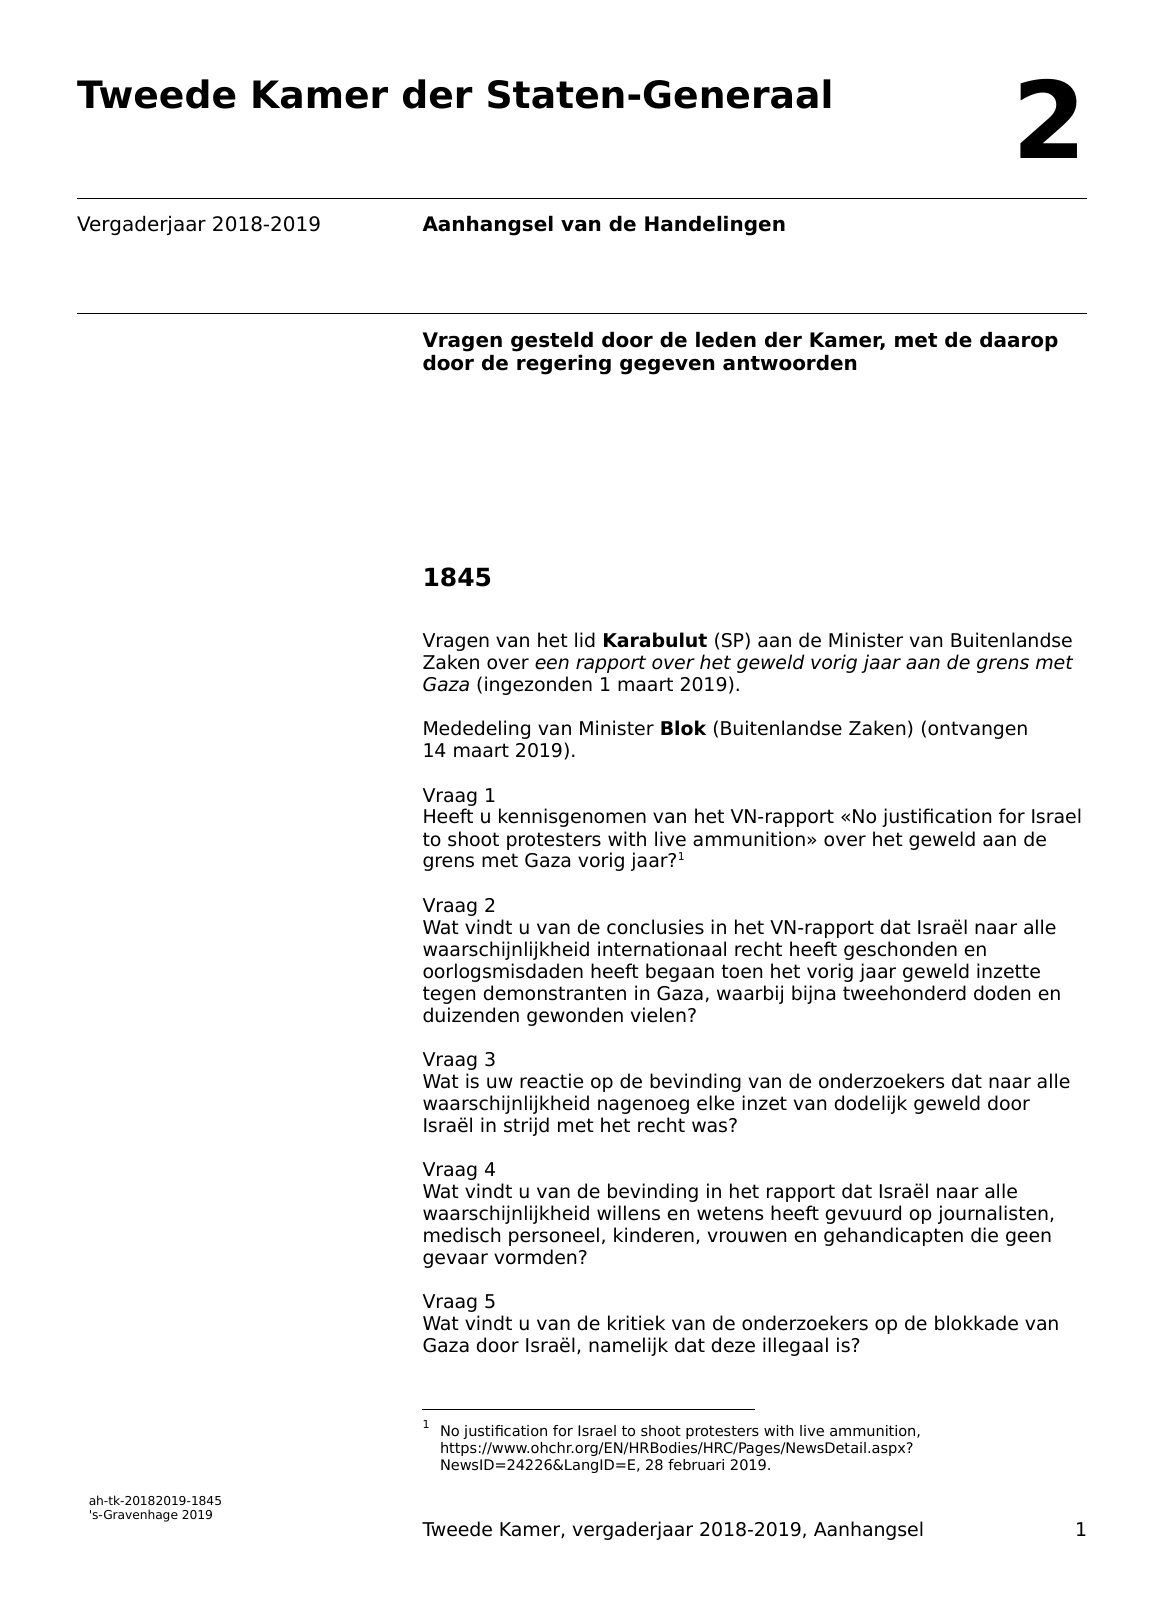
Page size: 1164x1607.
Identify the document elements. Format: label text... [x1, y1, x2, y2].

table_cell [77, 314, 422, 375]
text Vraag 4 [422, 1159, 1087, 1181]
text Wat vindt u van de conclusies in het VN-rapport dat Israël naar alle waarschijnlijkheid internationaal recht heeft geschonden en oorlogsmisdaden heeft begaan toen het vorig jaar geweld inzette tegen demonstranten in Gaza, waarbij bijna tweehonderd doden en duizenden gewonden vielen? [422, 917, 1087, 1026]
text Vraag 2 [422, 894, 1087, 917]
text Heeft u kennisgenomen van het VN-rapport «No justification for Israel to shoot protesters with live ammunition» over het geweld aan de grens met Gaza vorig jaar? [422, 806, 1087, 872]
table_header 2 [886, 59, 1087, 198]
text No justification for Israel to shoot protesters with live ammunition, https://www.ohchr.org/EN/HRBodies/HRC/Pages/NewsDetail.aspx?NewsID=24226&LangID=E, 28 februari 2019. [422, 1418, 1087, 1474]
text Vraag 3 [422, 1049, 1087, 1071]
text Vraag 1 [422, 784, 1087, 806]
table_cell Vragen gesteld door de leden der Kamer, met de daarop door de regering gegeven antwoorden [422, 314, 1087, 375]
text 1845 [422, 563, 1087, 592]
text Wat vindt u van de kritiek van de onderzoekers op de blokkade van Gaza door Israël, namelijk dat deze illegaal is? [422, 1313, 1087, 1357]
text ah-tk-20182019-1845 [88, 1494, 323, 1508]
text Wat is uw reactie op de bevinding van de onderzoekers dat naar alle waarschijnlijkheid nagenoeg elke inzet van dodelijk geweld door Israël in strijd met het recht was? [422, 1071, 1087, 1137]
text Wat vindt u van de bevinding in het rapport dat Israël naar alle waarschijnlijkheid willens en wetens heeft gevuurd op journalisten, medisch personeel, kinderen, vrouwen en gehandicapten die geen gevaar vormden? [422, 1181, 1087, 1269]
text 's-Gravenhage 2019 [88, 1508, 323, 1522]
table_cell Vergaderjaar 2018-2019 [77, 199, 422, 313]
text Mededeling van Minister Blok (Buitenlandse Zaken) (ontvangen 14 maart 2019). [422, 718, 1087, 762]
text Vraag 5 [422, 1291, 1087, 1313]
table_cell Aanhangsel van de Handelingen [422, 199, 1087, 313]
table_header Tweede Kamer der Staten-Generaal [77, 59, 886, 198]
text Vragen van het lid Karabulut (SP) aan de Minister van Buitenlandse Zaken over een rapport over het geweld vorig jaar aan de grens met Gaza (ingezonden 1 maart 2019). [422, 630, 1087, 696]
